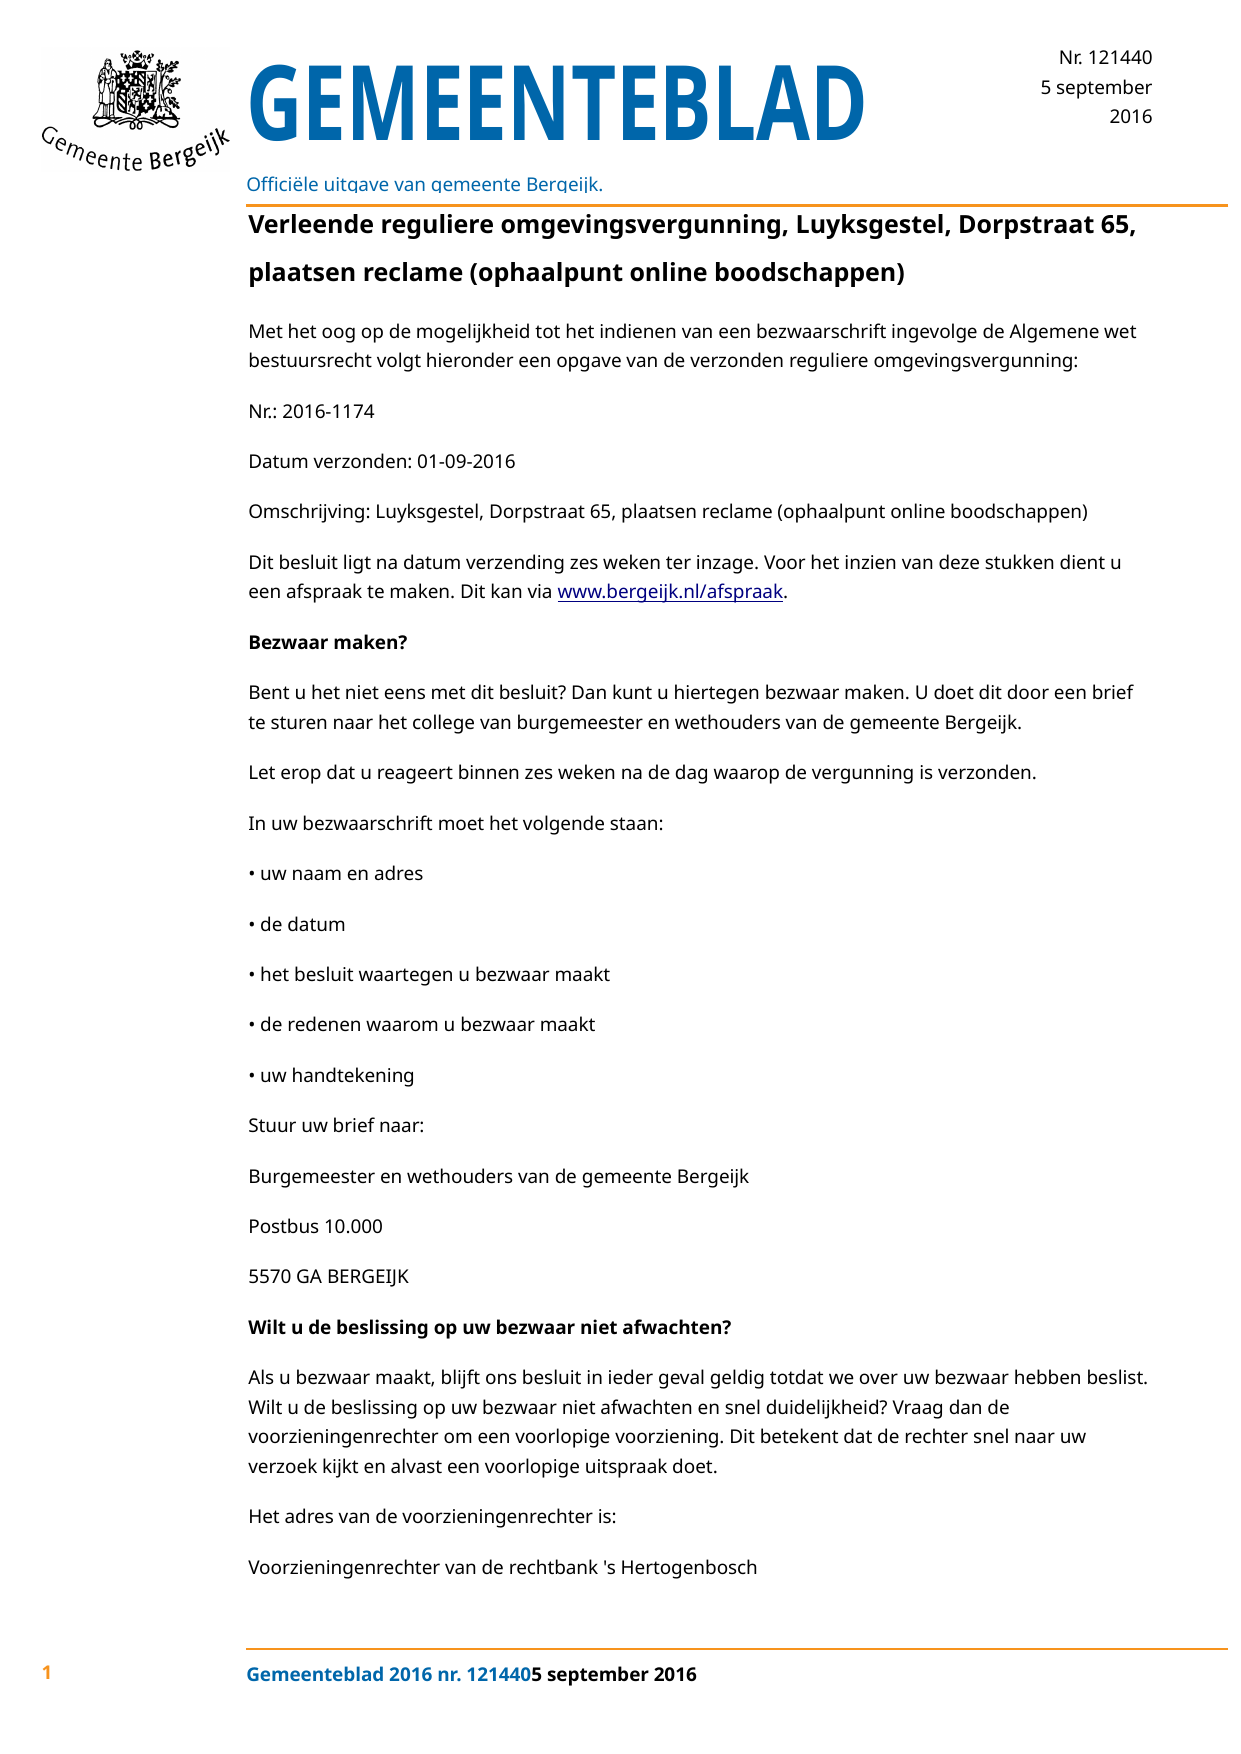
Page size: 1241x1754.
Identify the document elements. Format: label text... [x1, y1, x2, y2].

text • de redenen waarom u bezwaar maakt [248, 1012, 1152, 1037]
text Bezwaar maken? [248, 629, 1152, 655]
text • het besluit waartegen u bezwaar maakt [248, 961, 1152, 987]
text • de datum [248, 911, 1152, 937]
text In uw bezwaarschrift moet het volgende staan: [248, 810, 1152, 836]
text Het adres van de voorzieningenrechter is: [248, 1504, 1152, 1529]
text Postbus 10.000 [248, 1213, 1152, 1239]
text 5570 GA BERGEIJK [248, 1264, 1152, 1289]
text • uw handtekening [248, 1062, 1152, 1088]
picture [41, 47, 231, 172]
text Bent u het niet eens met dit besluit? Dan kunt u hiertegen bezwaar maken. U doet dit door een brief te sturen naar het college van burgemeester en wethouders van de gemeente Bergeijk. [248, 679, 1152, 735]
text Datum verzonden: 01-09-2016 [248, 448, 1152, 474]
text Burgemeester en wethouders van de gemeente Bergeijk [248, 1163, 1152, 1189]
text • uw naam en adres [248, 860, 1152, 886]
text Verleende reguliere omgevingsvergunning, Luyksgestel, Dorpstraat 65, plaatsen reclame (ophaalpunt online boodschappen) [248, 207, 1152, 288]
text Wilt u de beslissing op uw bezwaar niet afwachten? [248, 1314, 1152, 1340]
text Nr.: 2016-1174 [248, 398, 1152, 424]
text Voorzieningenrechter van de rechtbank 's Hertogenbosch [248, 1554, 1152, 1580]
text Dit besluit ligt na datum verzending zes weken ter inzage. Voor het inzien van deze stukken dient u een afspraak te maken. Dit kan via www.bergeijk.nl/afspraak. [248, 549, 1152, 604]
text Let erop dat u reageert binnen zes weken na de dag waarop de vergunning is verzonden. [248, 759, 1152, 785]
text Omschrijving: Luyksgestel, Dorpstraat 65, plaatsen reclame (ophaalpunt online boodschappen) [248, 499, 1152, 524]
text Als u bezwaar maakt, blijft ons besluit in ieder geval geldig totdat we over uw bezwaar hebben beslist. Wilt u de beslissing op uw bezwaar niet afwachten en snel duidelijkheid? Vraag dan de voorzieningenrechter om een voorlopige voorziening. Dit betekent dat de rechter snel naar uw verzoek kijkt en alvast een voorlopige uitspraak doet. [248, 1364, 1152, 1479]
text Stuur uw brief naar: [248, 1112, 1152, 1138]
text Met het oog op de mogelijkheid tot het indienen van een bezwaarschrift ingevolge de Algemene wet bestuursrecht volgt hieronder een opgave van de verzonden reguliere omgevingsvergunning: [248, 318, 1152, 373]
